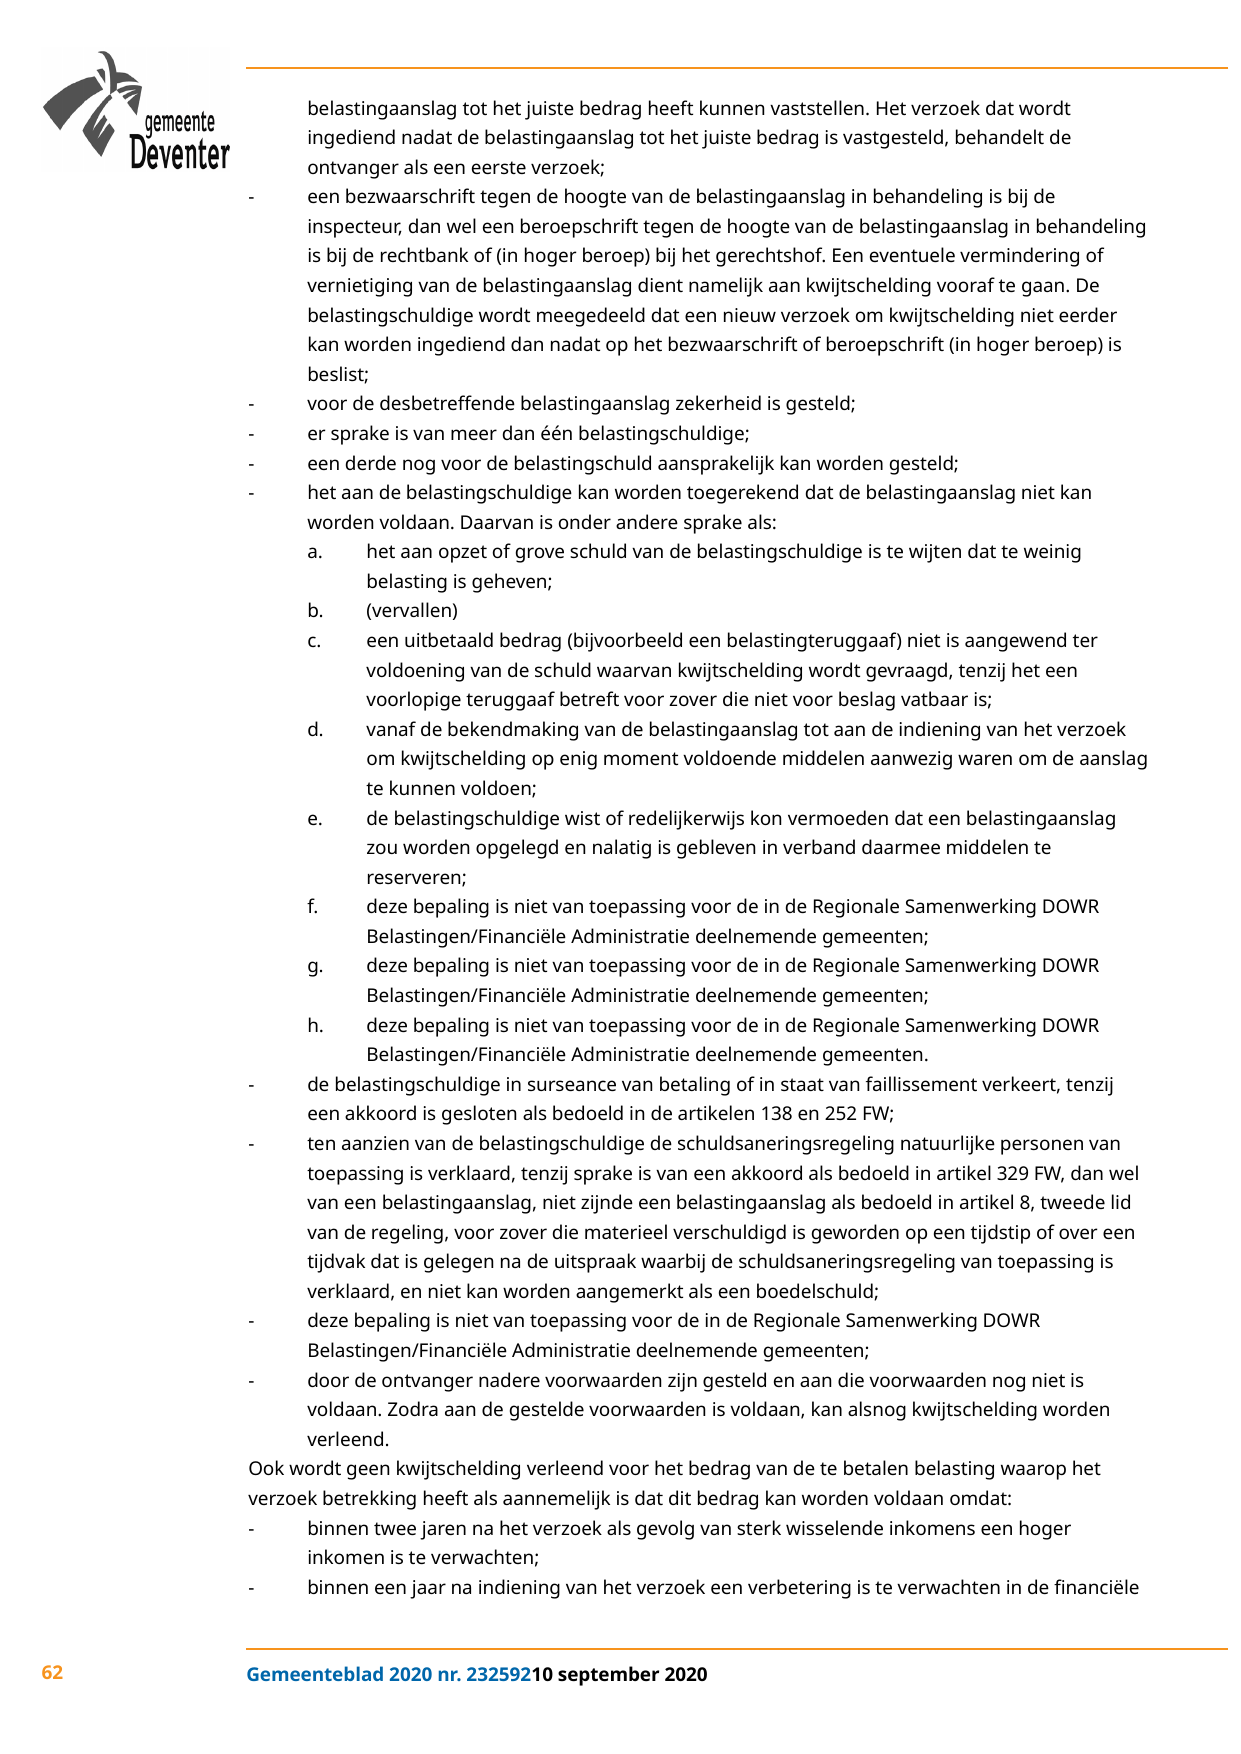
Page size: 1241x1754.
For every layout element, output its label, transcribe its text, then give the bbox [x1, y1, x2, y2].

list voor de desbetreffende belastingaanslag zekerheid is gesteld; [248, 391, 1152, 416]
list (vervallen) [307, 598, 1152, 623]
list er sprake is van meer dan één belastingschuldige; [248, 420, 1152, 446]
list een bezwaarschrift tegen de hoogte van de belastingaanslag in behandeling is bij de inspecteur, dan wel een beroepschrift tegen de hoogte van de belastingaanslag in behandeling is bij de rechtbank of (in hoger beroep) bij het gerechtshof. Een eventuele vermindering of vernietiging van de belastingaanslag dient namelijk aan kwijtschelding vooraf te gaan. De belastingschuldige wordt meegedeeld dat een nieuw verzoek om kwijtschelding niet eerder kan worden ingediend dan nadat op het bezwaarschrift of beroepschrift (in hoger beroep) is beslist; [248, 183, 1152, 387]
list vanaf de bekendmaking van de belastingaanslag tot aan de indiening van het verzoek om kwijtschelding op enig moment voldoende middelen aanwezig waren om de aanslag te kunnen voldoen; [307, 716, 1152, 801]
list belastingaanslag tot het juiste bedrag heeft kunnen vaststellen. Het verzoek dat wordt ingediend nadat de belastingaanslag tot het juiste bedrag is vastgesteld, behandelt de ontvanger als een eerste verzoek; [248, 95, 1152, 180]
text Ook wordt geen kwijtschelding verleend voor het bedrag van de te betalen belasting waarop het verzoek betrekking heeft als aannemelijk is dat dit bedrag kan worden voldaan omdat: [248, 1456, 1152, 1511]
list deze bepaling is niet van toepassing voor de in de Regionale Samenwerking DOWR Belastingen/Financiële Administratie deelnemende gemeenten; [307, 953, 1152, 1008]
list de belastingschuldige in surseance van betaling of in staat van faillissement verkeert, tenzij een akkoord is gesloten als bedoeld in de artikelen 138 en 252 FW; [248, 1071, 1152, 1126]
list het aan opzet of grove schuld van de belastingschuldige is te wijten dat te weinig belasting is geheven; [307, 538, 1152, 594]
list het aan de belastingschuldige kan worden toegerekend dat de belastingaanslag niet kan worden voldaan. Daarvan is onder andere sprake als: [248, 479, 1152, 535]
list een uitbetaald bedrag (bijvoorbeeld een belastingteruggaaf) niet is aangewend ter voldoening van de schuld waarvan kwijtschelding wordt gevraagd, tenzij het een voorlopige teruggaaf betreft voor zover die niet voor beslag vatbaar is; [307, 627, 1152, 712]
list deze bepaling is niet van toepassing voor de in de Regionale Samenwerking DOWR Belastingen/Financiële Administratie deelnemende gemeenten; [248, 1308, 1152, 1363]
list een derde nog voor de belastingschuld aansprakelijk kan worden gesteld; [248, 450, 1152, 476]
list deze bepaling is niet van toepassing voor de in de Regionale Samenwerking DOWR Belastingen/Financiële Administratie deelnemende gemeenten; [307, 893, 1152, 949]
list ten aanzien van de belastingschuldige de schuldsaneringsregeling natuurlijke personen van toepassing is verklaard, tenzij sprake is van een akkoord als bedoeld in artikel 329 FW, dan wel van een belastingaanslag, niet zijnde een belastingaanslag als bedoeld in artikel 8, tweede lid van de regeling, voor zover die materieel verschuldigd is geworden op een tijdstip of over een tijdvak dat is gelegen na de uitspraak waarbij de schuldsaneringsregeling van toepassing is verklaard, en niet kan worden aangemerkt als een boedelschuld; [248, 1130, 1152, 1304]
list door de ontvanger nadere voorwaarden zijn gesteld en aan die voorwaarden nog niet is voldaan. Zodra aan de gestelde voorwaarden is voldaan, kan alsnog kwijtschelding worden verleend. [248, 1367, 1152, 1452]
list deze bepaling is niet van toepassing voor de in de Regionale Samenwerking DOWR Belastingen/Financiële Administratie deelnemende gemeenten. [307, 1012, 1152, 1067]
list binnen twee jaren na het verzoek als gevolg van sterk wisselende inkomens een hoger inkomen is te verwachten; [248, 1515, 1152, 1570]
list binnen een jaar na indiening van het verzoek een verbetering is te verwachten in de financiële [248, 1574, 1152, 1600]
picture [41, 47, 231, 172]
list de belastingschuldige wist of redelijkerwijs kon vermoeden dat een belastingaanslag zou worden opgelegd en nalatig is gebleven in verband daarmee middelen te reserveren; [307, 805, 1152, 890]
